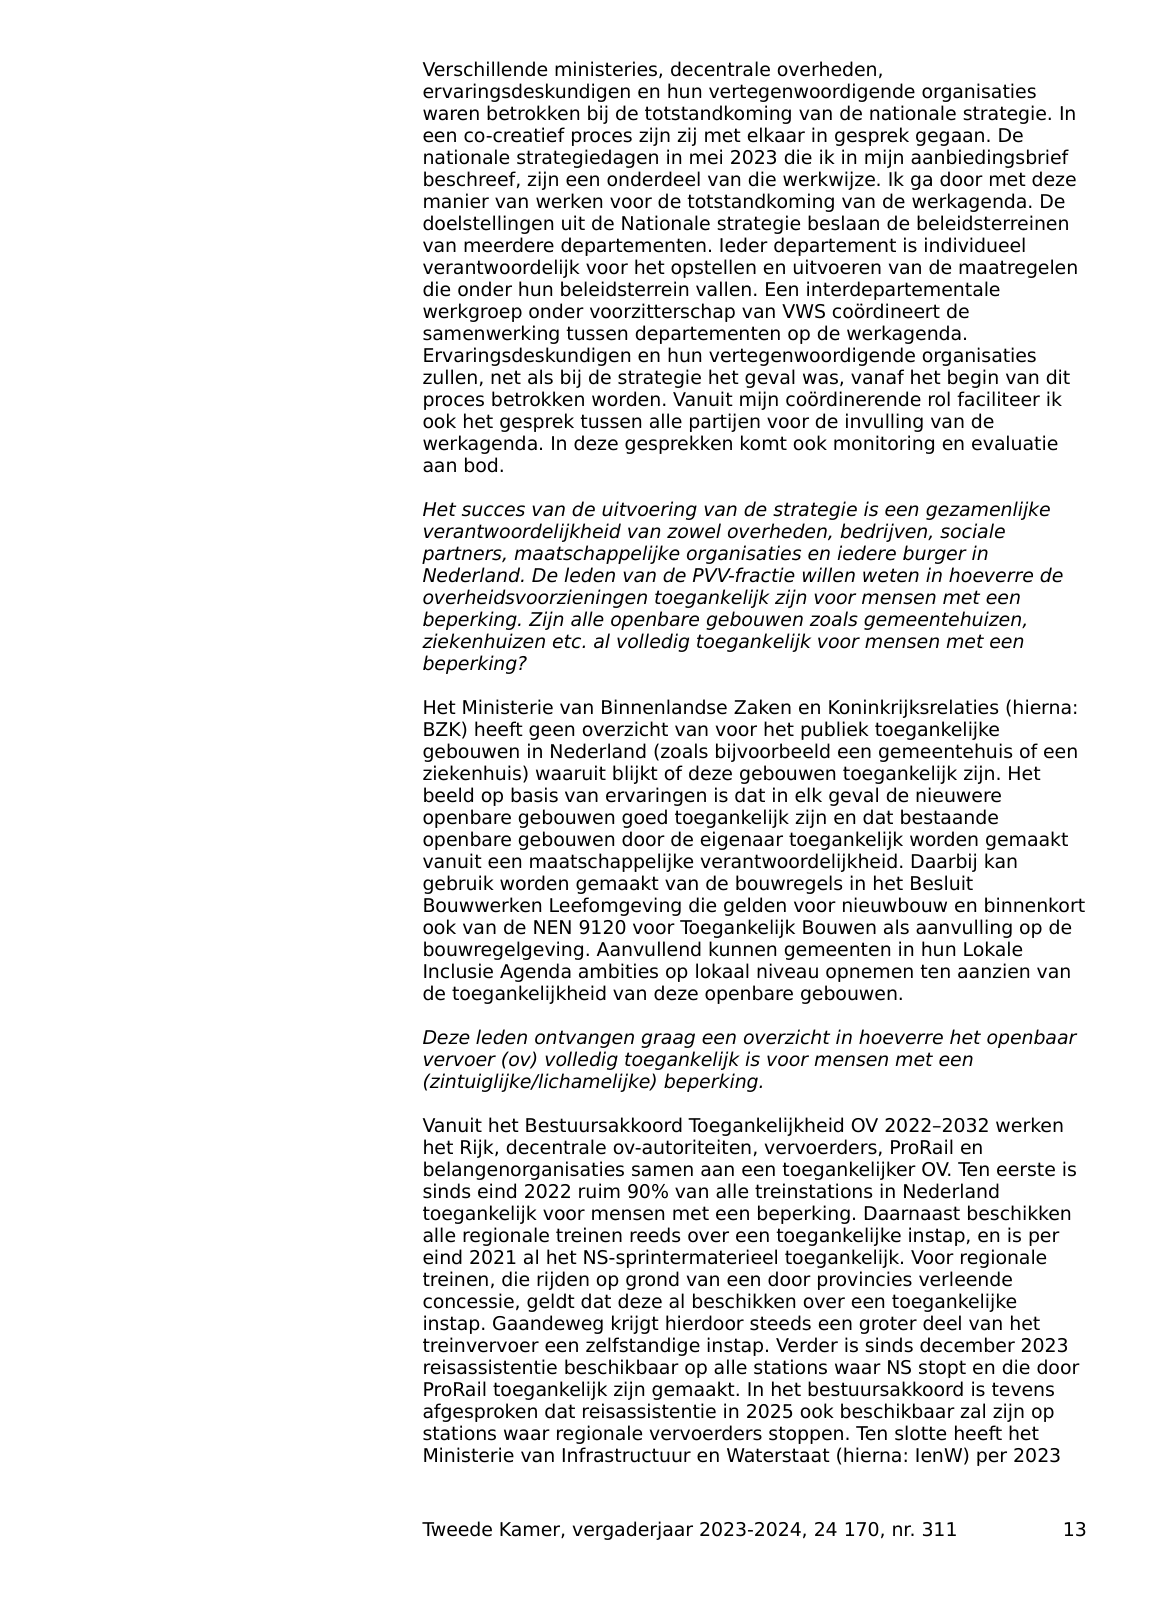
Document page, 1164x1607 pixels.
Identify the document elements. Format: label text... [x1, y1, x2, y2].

text Deze leden ontvangen graag een overzicht in hoeverre het openbaar vervoer (ov) volledig toegankelijk is voor mensen met een (zintuiglijke/lichamelijke) beperking. [422, 1027, 1087, 1093]
text Het Ministerie van Binnenlandse Zaken en Koninkrijksrelaties (hierna: BZK) heeft geen overzicht van voor het publiek toegankelijke gebouwen in Nederland (zoals bijvoorbeeld een gemeentehuis of een ziekenhuis) waaruit blijkt of deze gebouwen toegankelijk zijn. Het beeld op basis van ervaringen is dat in elk geval de nieuwere openbare gebouwen goed toegankelijk zijn en dat bestaande openbare gebouwen door de eigenaar toegankelijk worden gemaakt vanuit een maatschappelijke verantwoordelijkheid. Daarbij kan gebruik worden gemaakt van de bouwregels in het Besluit Bouwwerken Leefomgeving die gelden voor nieuwbouw en binnenkort ook van de NEN 9120 voor Toegankelijk Bouwen als aanvulling op de bouwregelgeving. Aanvullend kunnen gemeenten in hun Lokale Inclusie Agenda ambities op lokaal niveau opnemen ten aanzien van de toegankelijkheid van deze openbare gebouwen. [422, 697, 1087, 1004]
text Vanuit het Bestuursakkoord Toegankelijkheid OV 2022–2032 werken het Rijk, decentrale ov-autoriteiten, vervoerders, ProRail en belangenorganisaties samen aan een toegankelijker OV. Ten eerste is sinds eind 2022 ruim 90% van alle treinstations in Nederland toegankelijk voor mensen met een beperking. Daarnaast beschikken alle regionale treinen reeds over een toegankelijke instap, en is per eind 2021 al het NS-sprintermaterieel toegankelijk. Voor regionale treinen, die rijden op grond van een door provincies verleende concessie, geldt dat deze al beschikken over een toegankelijke instap. Gaandeweg krijgt hierdoor steeds een groter deel van het treinvervoer een zelfstandige instap. Verder is sinds december 2023 reisassistentie beschikbaar op alle stations waar NS stopt en die door ProRail toegankelijk zijn gemaakt. In het bestuursakkoord is tevens afgesproken dat reisassistentie in 2025 ook beschikbaar zal zijn op stations waar regionale vervoerders stoppen. Ten slotte heeft het Ministerie van Infrastructuur en Waterstaat (hierna: IenW) per 2023 [422, 1115, 1087, 1467]
text Verschillende ministeries, decentrale overheden, ervaringsdeskundigen en hun vertegenwoordigende organisaties waren betrokken bij de totstandkoming van de nationale strategie. In een co-creatief proces zijn zij met elkaar in gesprek gegaan. De nationale strategiedagen in mei 2023 die ik in mijn aanbiedingsbrief beschreef, zijn een onderdeel van die werkwijze. Ik ga door met deze manier van werken voor de totstandkoming van de werkagenda. De doelstellingen uit de Nationale strategie beslaan de beleidsterreinen van meerdere departementen. Ieder departement is individueel verantwoordelijk voor het opstellen en uitvoeren van de maatregelen die onder hun beleidsterrein vallen. Een interdepartementale werkgroep onder voorzitterschap van VWS coördineert de samenwerking tussen departementen op de werkagenda. Ervaringsdeskundigen en hun vertegenwoordigende organisaties zullen, net als bij de strategie het geval was, vanaf het begin van dit proces betrokken worden. Vanuit mijn coördinerende rol faciliteer ik ook het gesprek tussen alle partijen voor de invulling van de werkagenda. In deze gesprekken komt ook monitoring en evaluatie aan bod. [422, 59, 1087, 477]
text Het succes van de uitvoering van de strategie is een gezamenlijke verantwoordelijkheid van zowel overheden, bedrijven, sociale partners, maatschappelijke organisaties en iedere burger in Nederland. De leden van de PVV-fractie willen weten in hoeverre de overheidsvoorzieningen toegankelijk zijn voor mensen met een beperking. Zijn alle openbare gebouwen zoals gemeentehuizen, ziekenhuizen etc. al volledig toegankelijk voor mensen met een beperking? [422, 499, 1087, 675]
